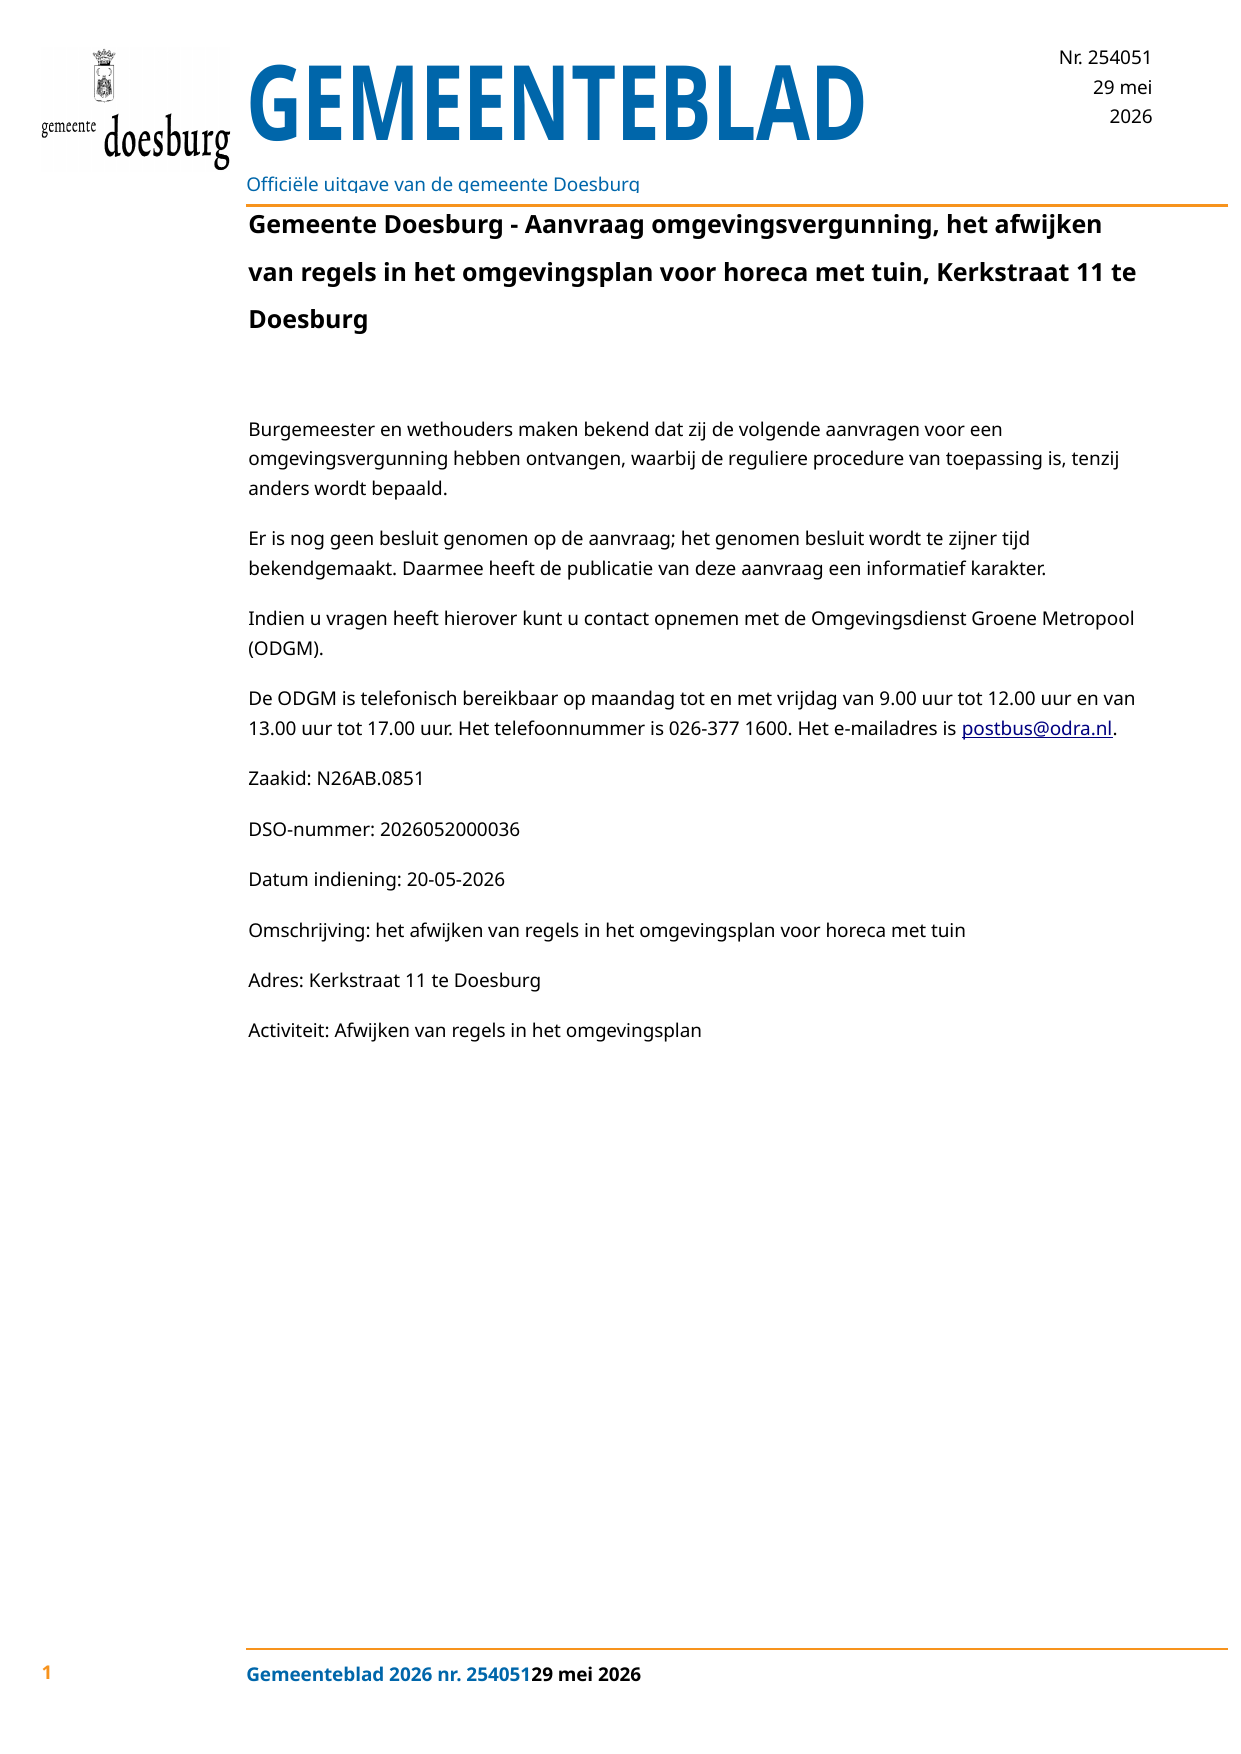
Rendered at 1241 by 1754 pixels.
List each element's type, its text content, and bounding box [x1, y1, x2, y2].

text Er is nog geen besluit genomen op de aanvraag; het genomen besluit wordt te zijner tijd bekendgemaakt. Daarmee heeft de publicatie van deze aanvraag een informatief karakter. [248, 526, 1152, 581]
text Activiteit: Afwijken van regels in het omgevingsplan [248, 1018, 1152, 1043]
text DSO-nummer: 2026052000036 [248, 816, 1152, 842]
text Datum indiening: 20-05-2026 [248, 866, 1152, 892]
text Gemeente Doesburg - Aanvraag omgevingsvergunning, het afwijken van regels in het omgevingsplan voor horeca met tuin, Kerkstraat 11 te Doesburg [248, 207, 1152, 336]
text Burgemeester en wethouders maken bekend dat zij de volgende aanvragen voor een omgevingsvergunning hebben ontvangen, waarbij de reguliere procedure van toepassing is, tenzij anders wordt bepaald. [248, 416, 1152, 501]
text Indien u vragen heeft hierover kunt u contact opnemen met de Omgevingsdienst Groene Metropool (ODGM). [248, 606, 1152, 661]
text Zaakid: N26AB.0851 [248, 766, 1152, 791]
picture [41, 47, 231, 172]
text Adres: Kerkstraat 11 te Doesburg [248, 967, 1152, 993]
text Omschrijving: het afwijken van regels in het omgevingsplan voor horeca met tuin [248, 917, 1152, 942]
text De ODGM is telefonisch bereikbaar op maandag tot en met vrijdag van 9.00 uur tot 12.00 uur en van 13.00 uur tot 17.00 uur. Het telefoonnummer is 026-377 1600. Het e-mailadres is postbus@odra.nl. [248, 686, 1152, 741]
